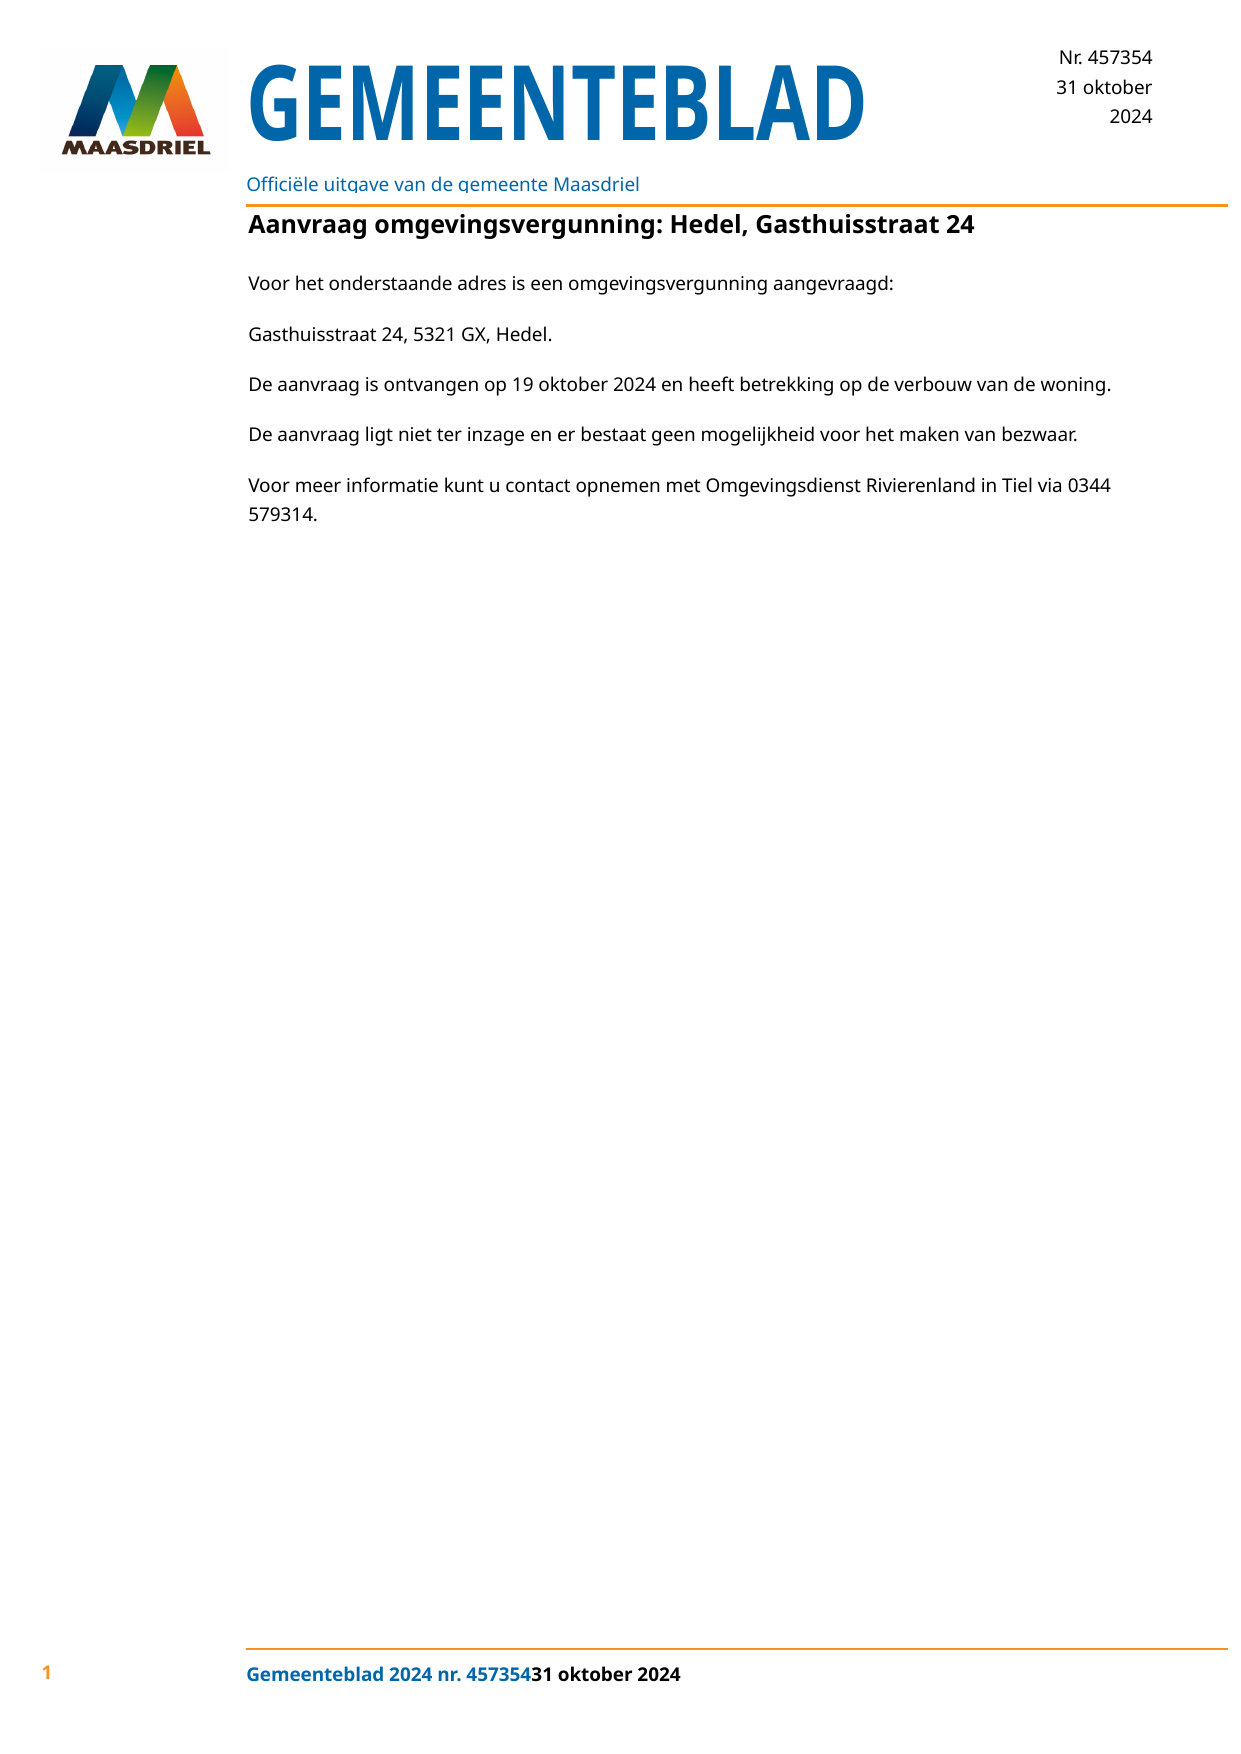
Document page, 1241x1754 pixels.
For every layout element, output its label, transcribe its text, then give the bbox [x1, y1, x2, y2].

picture [41, 47, 231, 172]
text De aanvraag is ontvangen op 19 oktober 2024 en heeft betrekking op de verbouw van de woning. [248, 371, 1152, 397]
text Aanvraag omgevingsvergunning: Hedel, Gasthuisstraat 24 [248, 207, 1152, 241]
text Voor het onderstaande adres is een omgevingsvergunning aangevraagd: [248, 270, 1152, 296]
text Gasthuisstraat 24, 5321 GX, Hedel. [248, 321, 1152, 346]
text De aanvraag ligt niet ter inzage en er bestaat geen mogelijkheid voor het maken van bezwaar. [248, 422, 1152, 447]
text Voor meer informatie kunt u contact opnemen met Omgevingsdienst Rivierenland in Tiel via 0344 579314. [248, 472, 1152, 527]
